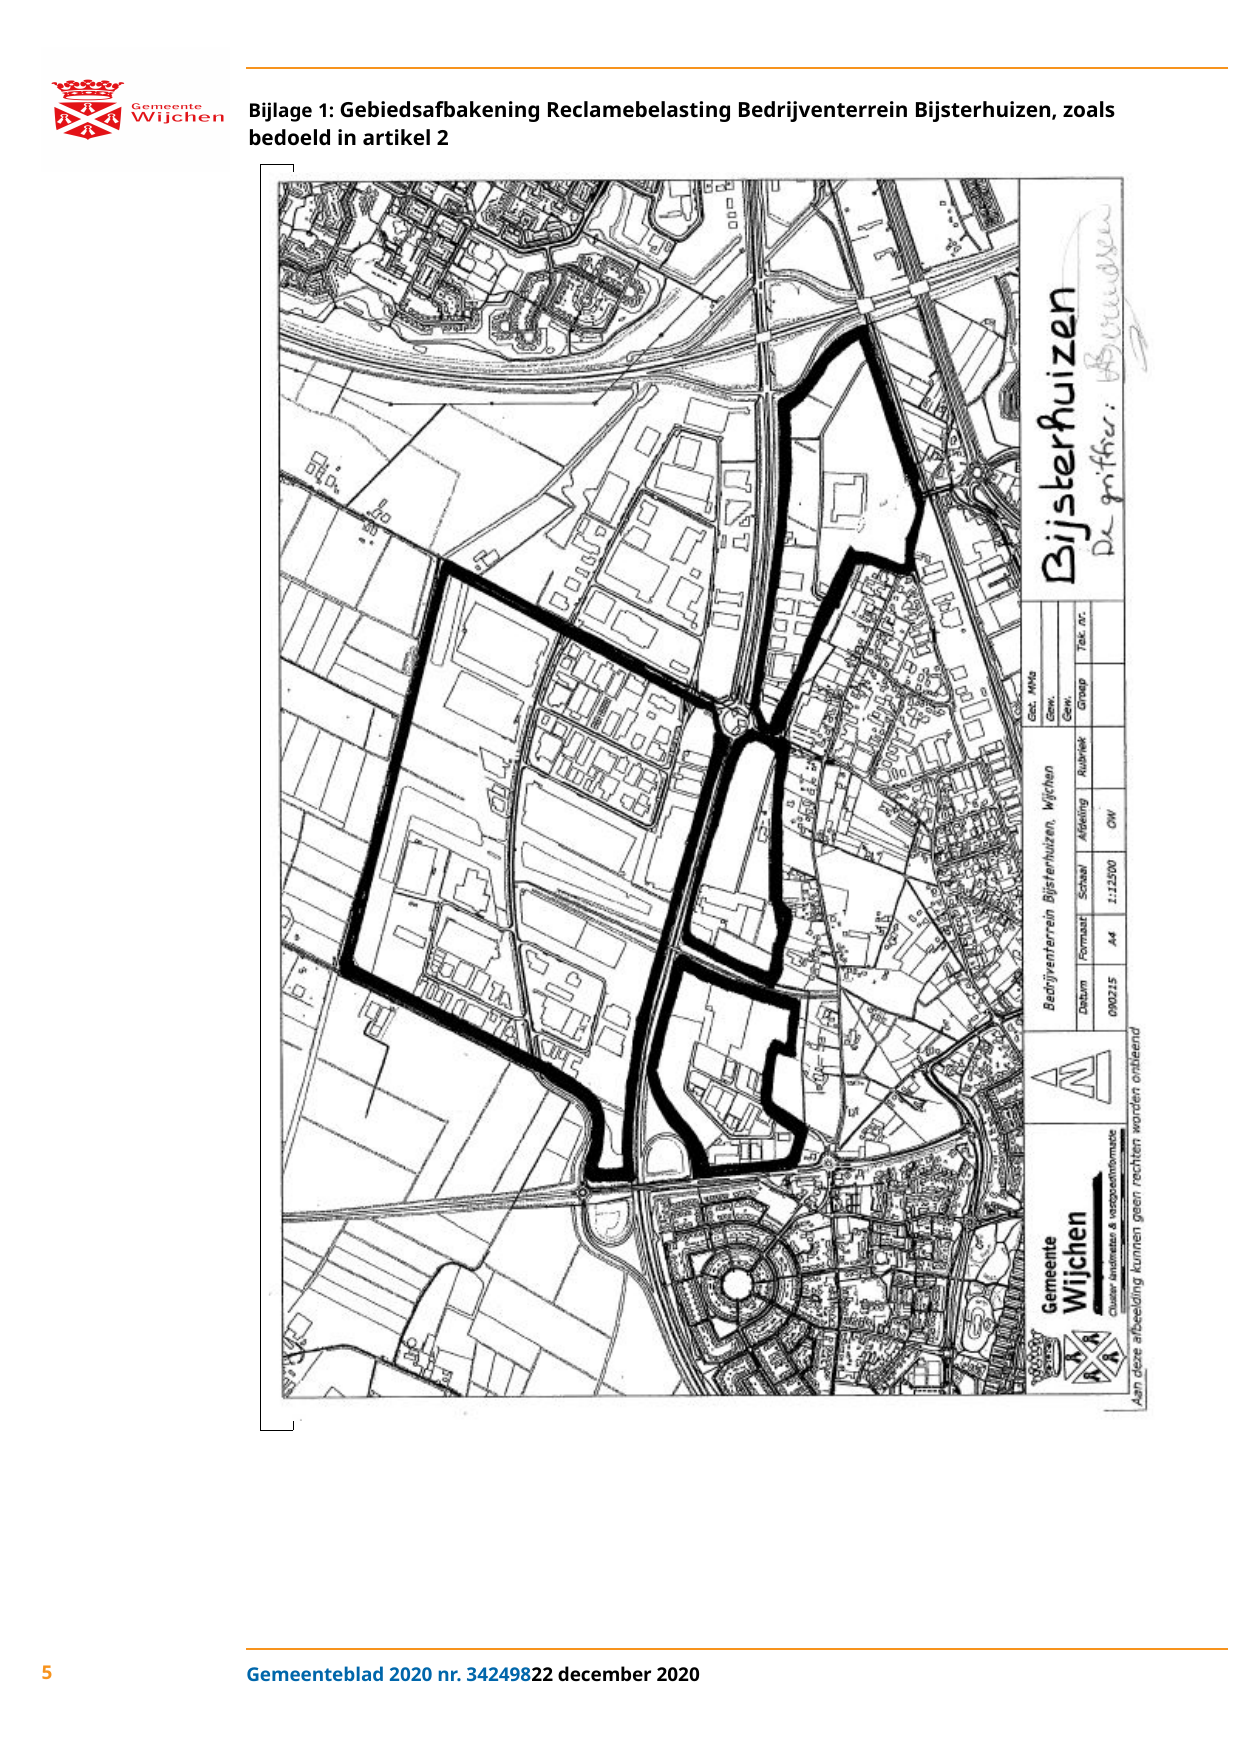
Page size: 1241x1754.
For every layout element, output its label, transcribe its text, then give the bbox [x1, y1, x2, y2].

text Bijlage 1: Gebiedsafbakening Reclamebelasting Bedrijventerrein Bijsterhuizen, zoals bedoeld in artikel 2 [248, 95, 1152, 152]
picture [268, 172, 1155, 1421]
picture [41, 47, 231, 172]
